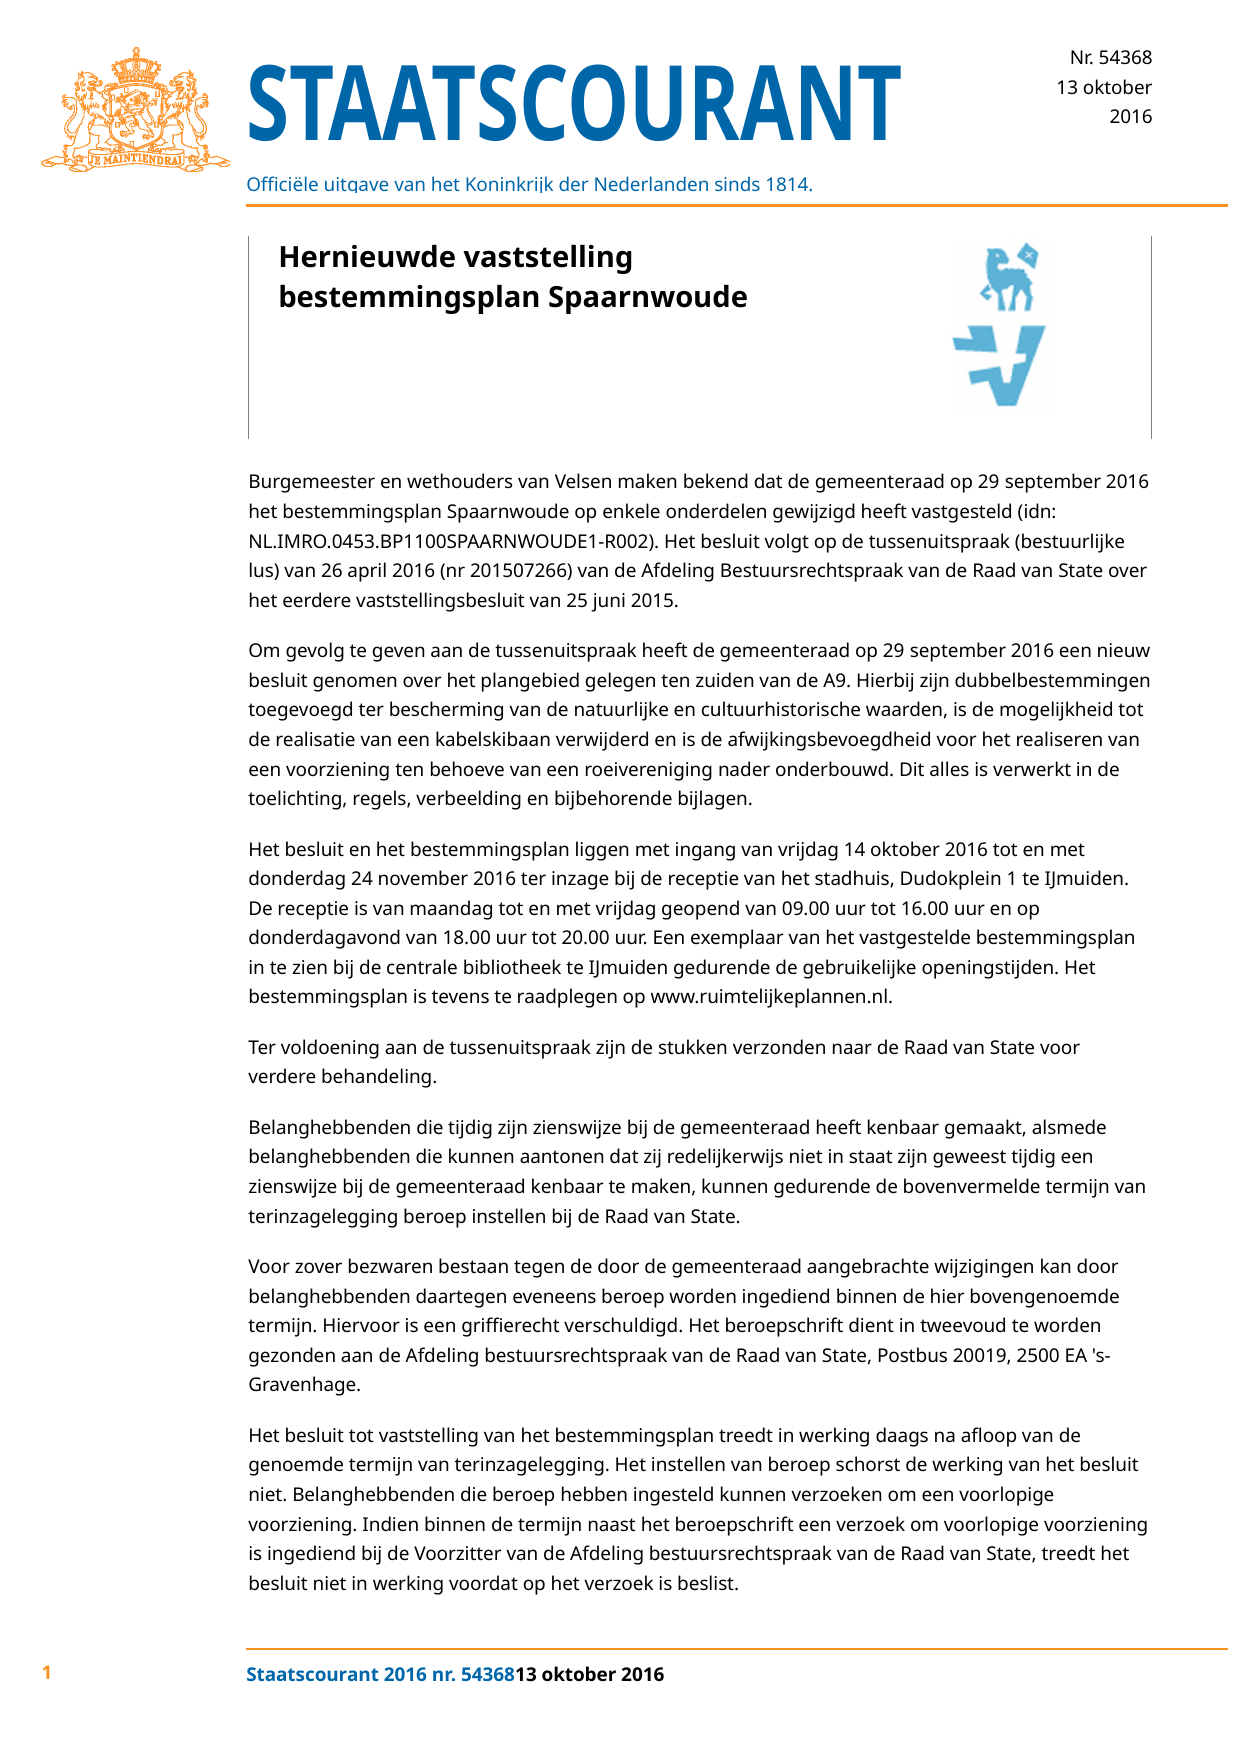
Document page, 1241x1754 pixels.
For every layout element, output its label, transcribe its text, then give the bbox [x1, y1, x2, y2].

table_header [1055, 236, 1151, 413]
text Ter voldoening aan de tussenuitspraak zijn de stukken verzonden naar de Raad van State voor verdere behandeling. [248, 1034, 1152, 1089]
picture [946, 236, 1055, 414]
text Het besluit tot vaststelling van het bestemmingsplan treedt in werking daags na afloop van de genoemde termijn van terinzagelegging. Het instellen van beroep schorst de werking van het besluit niet. Belanghebbenden die beroep hebben ingesteld kunnen verzoeken om een voorlopige voorziening. Indien binnen de termijn naast het beroepschrift een verzoek om voorlopige voorziening is ingediend bij de Voorzitter van de Afdeling bestuursrechtspraak van de Raad van State, treedt het besluit niet in werking voordat op het verzoek is beslist. [248, 1422, 1152, 1596]
picture [41, 47, 231, 172]
table_header Hernieuwde vaststelling bestemmingsplan Spaarnwoude [249, 236, 850, 439]
table_header [850, 236, 946, 413]
text Voor zover bezwaren bestaan tegen de door de gemeenteraad aangebrachte wijzigingen kan door belanghebbenden daartegen eveneens beroep worden ingediend binnen de hier bovengenoemde termijn. Hiervoor is een griffierecht verschuldigd. Het beroepschrift dient in tweevoud te worden gezonden aan de Afdeling bestuursrechtspraak van de Raad van State, Postbus 20019, 2500 EA 's-Gravenhage. [248, 1253, 1152, 1397]
text Burgemeester en wethouders van Velsen maken bekend dat de gemeenteraad op 29 september 2016 het bestemmingsplan Spaarnwoude op enkele onderdelen gewijzigd heeft vastgesteld (idn: NL.IMRO.0453.BP1100SPAARNWOUDE1-R002). Het besluit volgt op de tussenuitspraak (bestuurlijke lus) van 26 april 2016 (nr 201507266) van de Afdeling Bestuursrechtspraak van de Raad van State over het eerdere vaststellingsbesluit van 25 juni 2015. [248, 469, 1152, 613]
text Het besluit en het bestemmingsplan liggen met ingang van vrijdag 14 oktober 2016 tot en met donderdag 24 november 2016 ter inzage bij de receptie van het stadhuis, Dudokplein 1 te IJmuiden. De receptie is van maandag tot en met vrijdag geopend van 09.00 uur tot 16.00 uur en op donderdagavond van 18.00 uur tot 20.00 uur. Een exemplaar van het vastgestelde bestemmingsplan in te zien bij de centrale bibliotheek te IJmuiden gedurende de gebruikelijke openingstijden. Het bestemmingsplan is tevens te raadplegen op www.ruimtelijkeplannen.nl. [248, 836, 1152, 1009]
table_header [850, 414, 1151, 439]
text Om gevolg te geven aan de tussenuitspraak heeft de gemeenteraad op 29 september 2016 een nieuw besluit genomen over het plangebied gelegen ten zuiden van de A9. Hierbij zijn dubbelbestemmingen toegevoegd ter bescherming van de natuurlijke en cultuurhistorische waarden, is de mogelijkheid tot de realisatie van een kabelskibaan verwijderd en is de afwijkingsbevoegdheid voor het realiseren van een voorziening ten behoeve van een roeivereniging nader onderbouwd. Dit alles is verwerkt in de toelichting, regels, verbeelding en bijbehorende bijlagen. [248, 637, 1152, 811]
text Belanghebbenden die tijdig zijn zienswijze bij de gemeenteraad heeft kenbaar gemaakt, alsmede belanghebbenden die kunnen aantonen dat zij redelijkerwijs niet in staat zijn geweest tijdig een zienswijze bij de gemeenteraad kenbaar te maken, kunnen gedurende de bovenvermelde termijn van terinzagelegging beroep instellen bij de Raad van State. [248, 1114, 1152, 1228]
